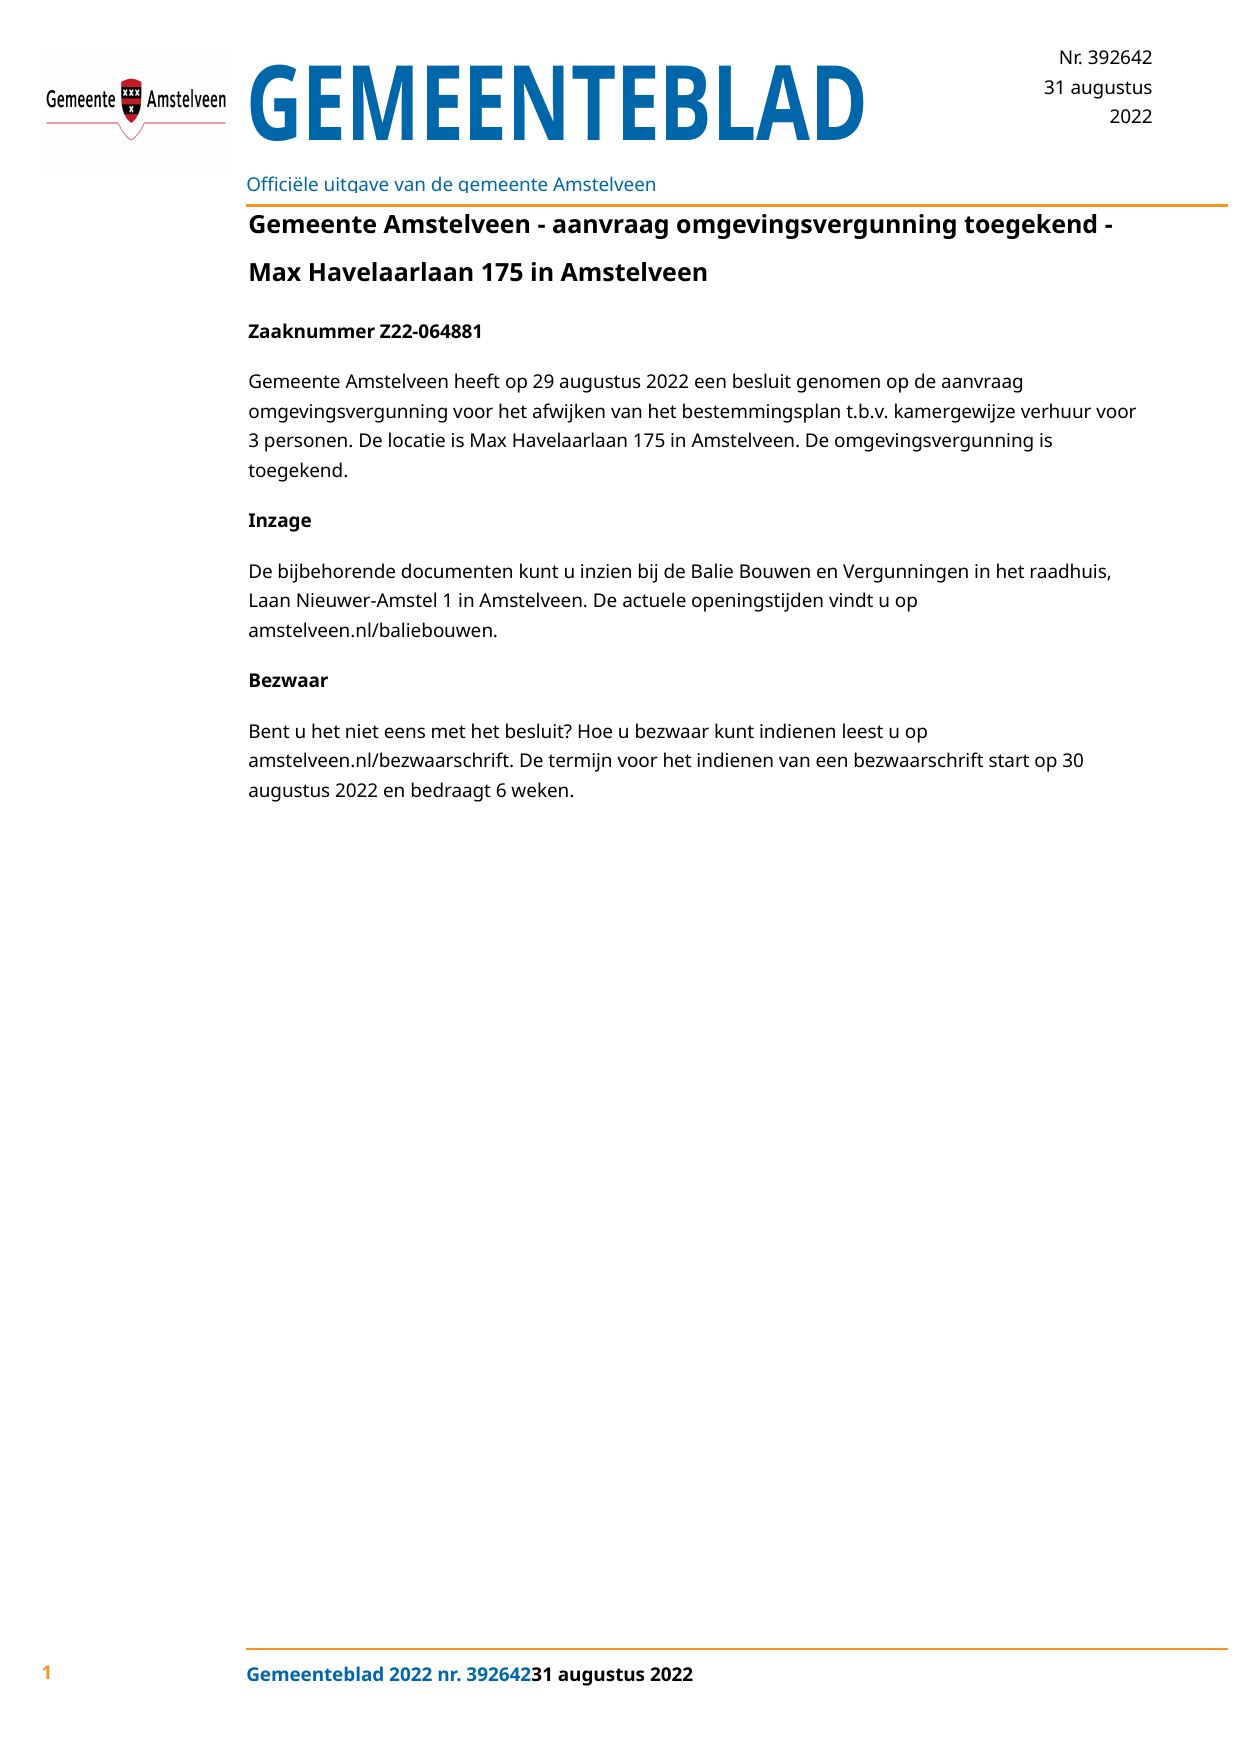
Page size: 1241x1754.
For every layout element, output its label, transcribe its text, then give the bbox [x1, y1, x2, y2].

picture [41, 47, 231, 172]
text Bezwaar [248, 667, 1152, 693]
text Zaaknummer Z22-064881 [248, 318, 1152, 344]
text Gemeente Amstelveen - aanvraag omgevingsvergunning toegekend - Max Havelaarlaan 175 in Amstelveen [248, 207, 1152, 288]
text Bent u het niet eens met het besluit? Hoe u bezwaar kunt indienen leest u op amstelveen.nl/bezwaarschrift. De termijn voor het indienen van een bezwaarschrift start op 30 augustus 2022 en bedraagt 6 weken. [248, 718, 1152, 803]
text De bijbehorende documenten kunt u inzien bij de Balie Bouwen en Vergunningen in het raadhuis, Laan Nieuwer-Amstel 1 in Amstelveen. De actuele openingstijden vindt u op amstelveen.nl/baliebouwen. [248, 558, 1152, 643]
text Gemeente Amstelveen heeft op 29 augustus 2022 een besluit genomen op de aanvraag omgevingsvergunning voor het afwijken van het bestemmingsplan t.b.v. kamergewijze verhuur voor 3 personen. De locatie is Max Havelaarlaan 175 in Amstelveen. De omgevingsvergunning is toegekend. [248, 368, 1152, 483]
text Inzage [248, 507, 1152, 533]
